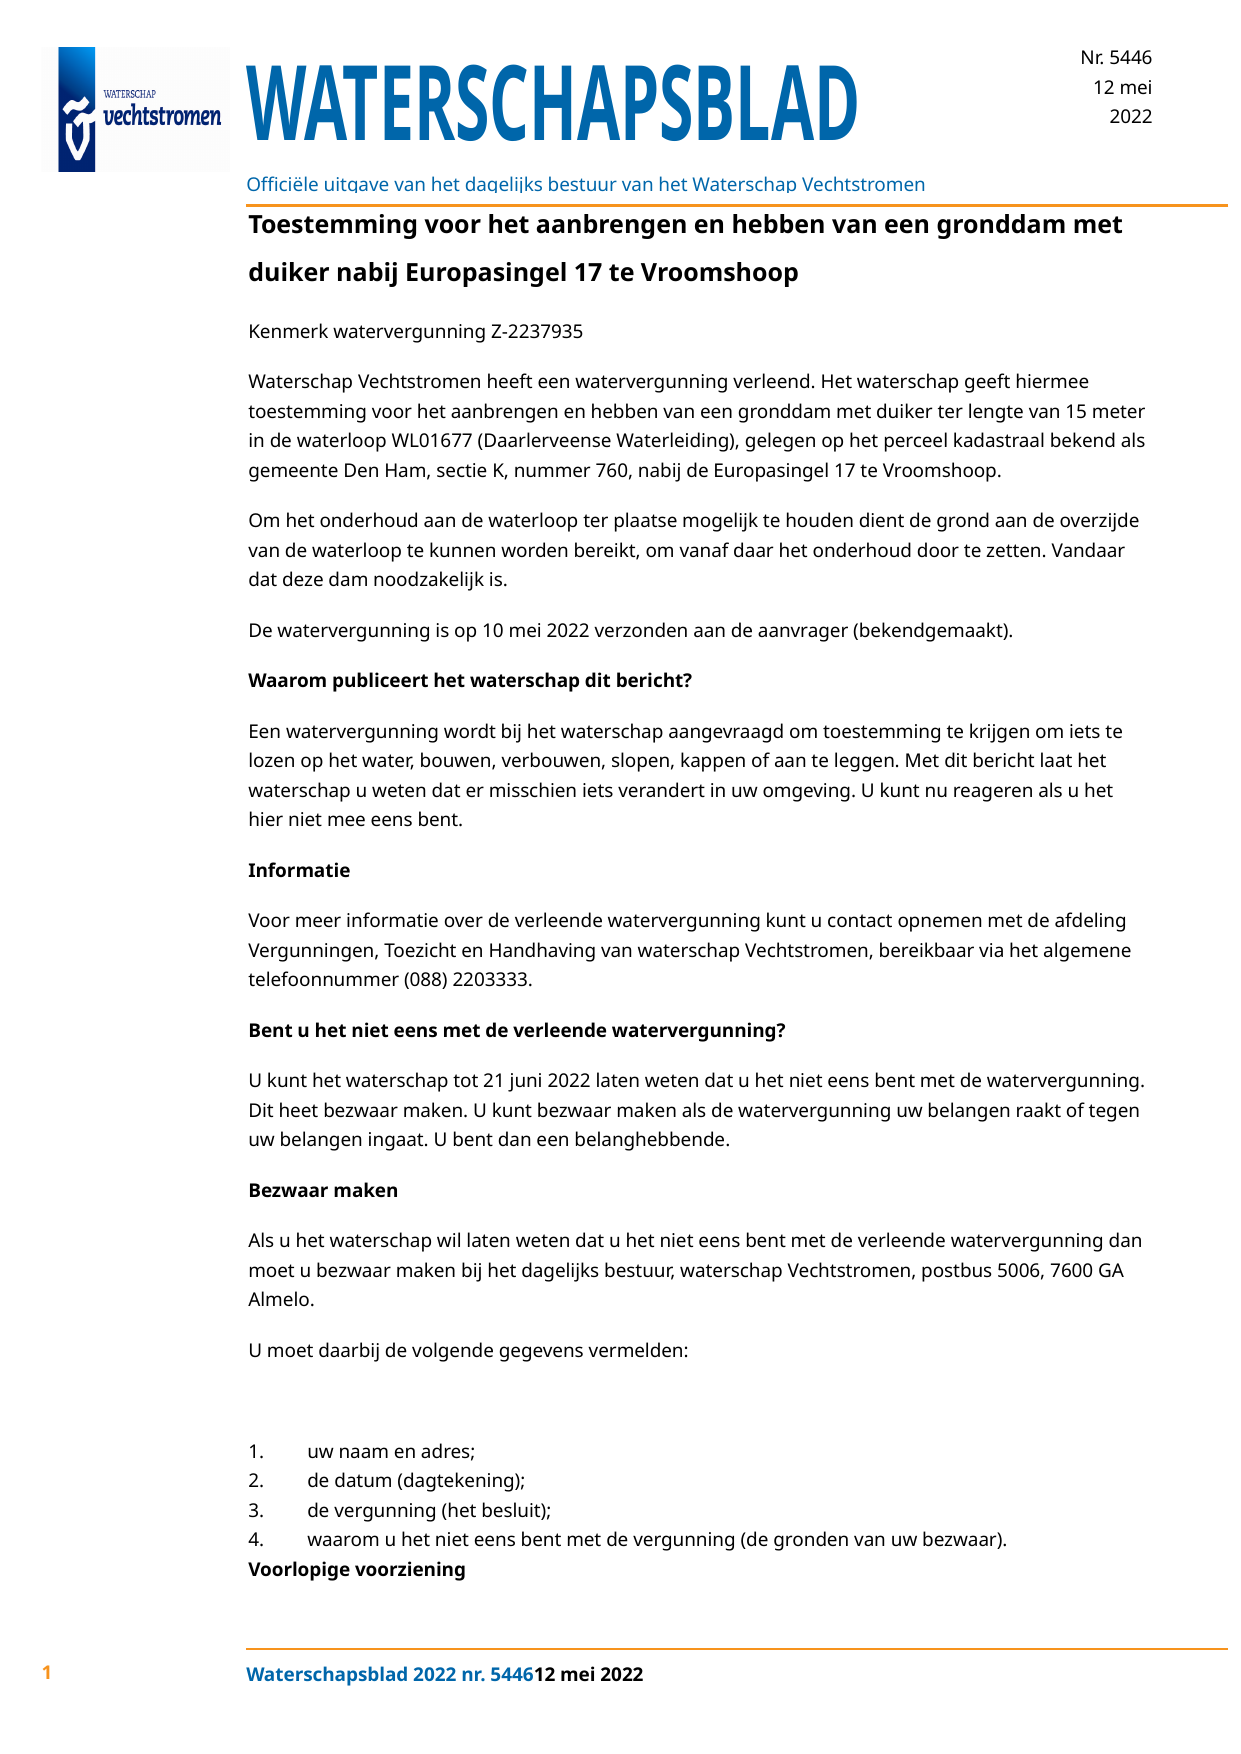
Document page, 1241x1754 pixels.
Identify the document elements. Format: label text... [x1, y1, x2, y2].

text U moet daarbij de volgende gegevens vermelden: [248, 1337, 1152, 1363]
text Als u het waterschap wil laten weten dat u het niet eens bent met de verleende watervergunning dan moet u bezwaar maken bij het dagelijks bestuur, waterschap Vechtstromen, postbus 5006, 7600 GA Almelo. [248, 1227, 1152, 1312]
list de vergunning (het besluit); [248, 1497, 1152, 1523]
text Voorlopige voorziening [248, 1556, 1152, 1582]
text Waterschap Vechtstromen heeft een watervergunning verleend. Het waterschap geeft hiermee toestemming voor het aanbrengen en hebben van een gronddam met duiker ter lengte van 15 meter in de waterloop WL01677 (Daarlerveense Waterleiding), gelegen op het perceel kadastraal bekend als gemeente Den Ham, sectie K, nummer 760, nabij de Europasingel 17 te Vroomshoop. [248, 368, 1152, 483]
text Bent u het niet eens met de verleende watervergunning? [248, 1017, 1152, 1043]
text Voor meer informatie over de verleende watervergunning kunt u contact opnemen met de afdeling Vergunningen, Toezicht en Handhaving van waterschap Vechtstromen, bereikbaar via het algemene telefoonnummer (088) 2203333. [248, 907, 1152, 992]
text Toestemming voor het aanbrengen en hebben van een gronddam met duiker nabij Europasingel 17 te Vroomshoop [248, 207, 1152, 288]
text U kunt het waterschap tot 21 juni 2022 laten weten dat u het niet eens bent met de watervergunning. Dit heet bezwaar maken. U kunt bezwaar maken als de watervergunning uw belangen raakt of tegen uw belangen ingaat. U bent dan een belanghebbende. [248, 1067, 1152, 1152]
text Een watervergunning wordt bij het waterschap aangevraagd om toestemming te krijgen om iets te lozen op het water, bouwen, verbouwen, slopen, kappen of aan te leggen. Met dit bericht laat het waterschap u weten dat er misschien iets verandert in uw omgeving. U kunt nu reageren als u het hier niet mee eens bent. [248, 718, 1152, 832]
text Om het onderhoud aan de waterloop ter plaatse mogelijk te houden dient de grond aan de overzijde van de waterloop te kunnen worden bereikt, om vanaf daar het onderhoud door te zetten. Vandaar dat deze dam noodzakelijk is. [248, 507, 1152, 592]
text De watervergunning is op 10 mei 2022 verzonden aan de aanvrager (bekendgemaakt). [248, 617, 1152, 643]
text Bezwaar maken [248, 1177, 1152, 1203]
text Waarom publiceert het waterschap dit bericht? [248, 667, 1152, 693]
list de datum (dagtekening); [248, 1467, 1152, 1493]
list uw naam en adres; [248, 1438, 1152, 1464]
list waarom u het niet eens bent met de vergunning (de gronden van uw bezwaar). [248, 1527, 1152, 1552]
picture [41, 47, 231, 172]
text Informatie [248, 857, 1152, 883]
text Kenmerk watervergunning Z-2237935 [248, 318, 1152, 344]
